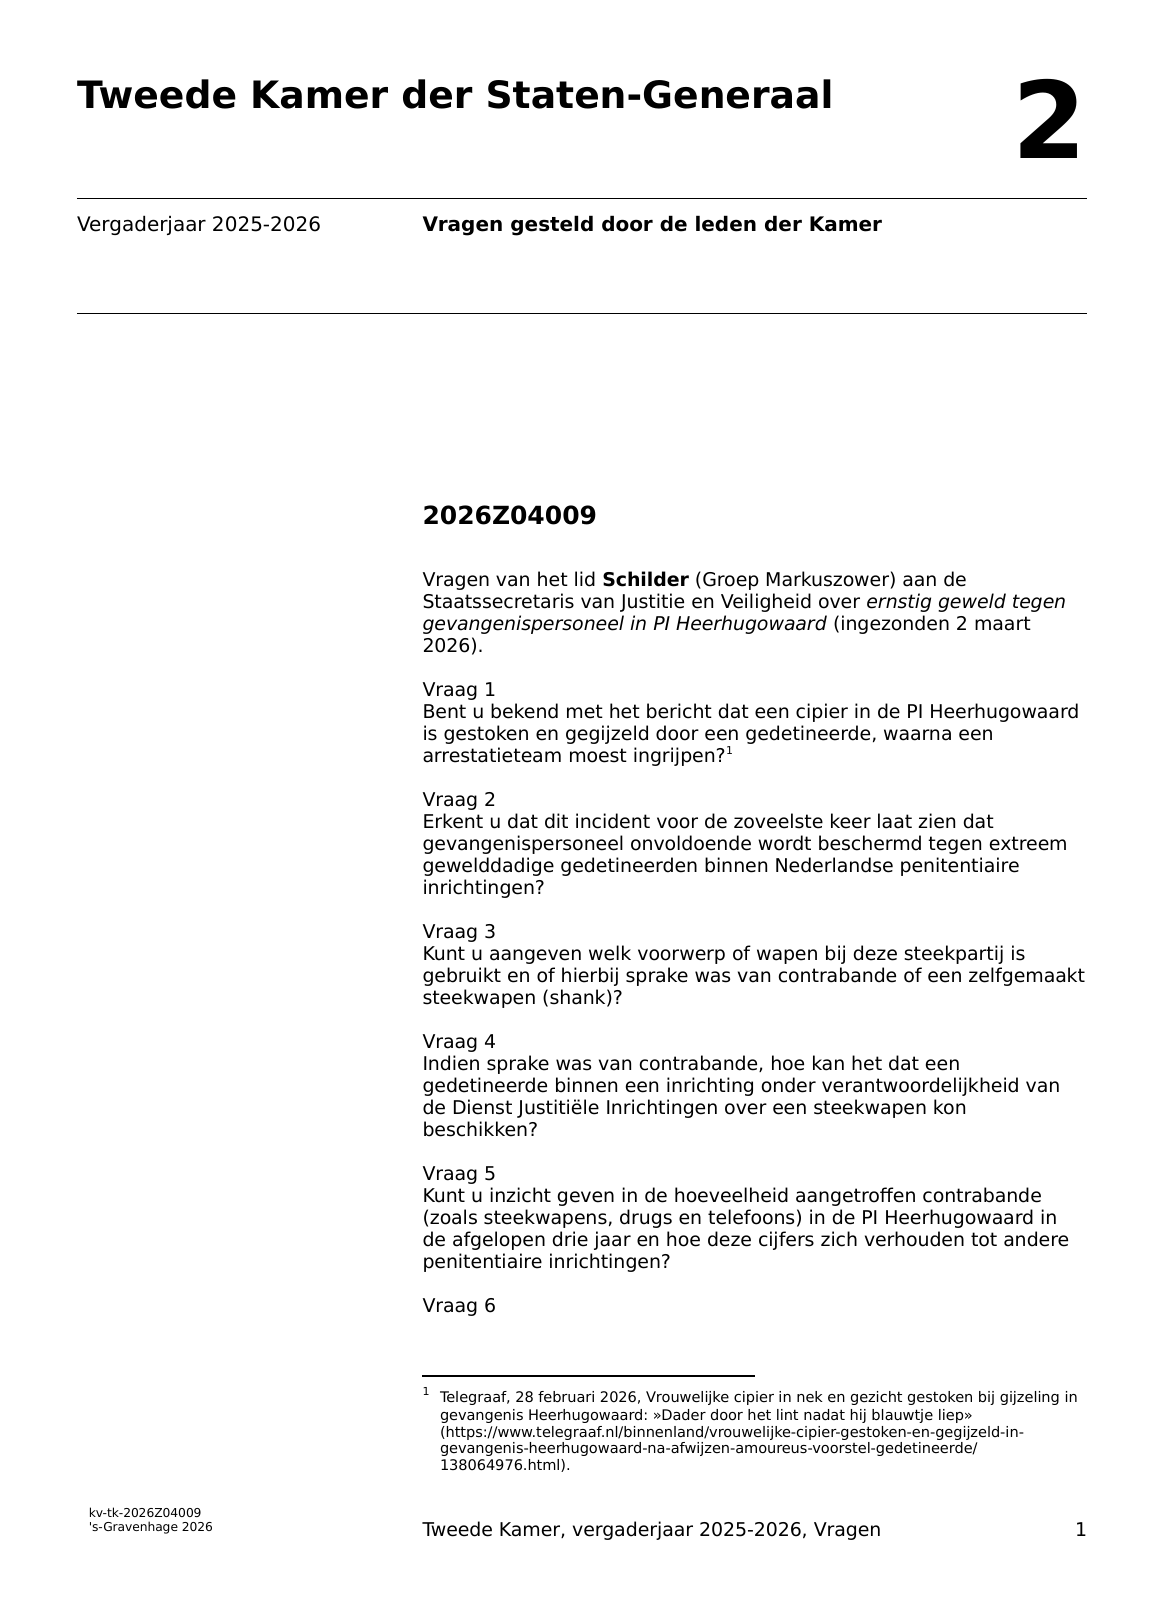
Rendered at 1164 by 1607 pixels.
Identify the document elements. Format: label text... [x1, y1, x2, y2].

text 's-Gravenhage 2026 [88, 1520, 323, 1534]
text 2026Z04009 [422, 501, 1087, 531]
table_header 2 [886, 59, 1087, 198]
text Vraag 1 [422, 679, 1087, 701]
text Kunt u aangeven welk voorwerp of wapen bij deze steekpartij is gebruikt en of hierbij sprake was van contrabande of een zelfgemaakt steekwapen (shank)? [422, 943, 1087, 1009]
text Vragen van het lid Schilder (Groep Markuszower) aan de Staatssecretaris van Justitie en Veiligheid over ernstig geweld tegen gevangenispersoneel in PI Heerhugowaard (ingezonden 2 maart 2026). [422, 569, 1087, 657]
text Vraag 5 [422, 1163, 1087, 1185]
text Vraag 6 [422, 1295, 1087, 1317]
text Indien sprake was van contrabande, hoe kan het dat een gedetineerde binnen een inrichting onder verantwoordelijkheid van de Dienst Justitiële Inrichtingen over een steekwapen kon beschikken? [422, 1053, 1087, 1141]
text Telegraaf, 28 februari 2026, Vrouwelijke cipier in nek en gezicht gestoken bij gijzeling in gevangenis Heerhugowaard: »Dader door het lint nadat hij blauwtje liep» (https://www.telegraaf.nl/binnenland/vrouwelijke-cipier-gestoken-en-gegijzeld-in-gevangenis-heerhugowaard-na-afwijzen-amoureus-voorstel-gedetineerde/138064976.html). [422, 1385, 1087, 1474]
text Vraag 4 [422, 1031, 1087, 1053]
text Kunt u inzicht geven in de hoeveelheid aangetroffen contrabande (zoals steekwapens, drugs en telefoons) in de PI Heerhugowaard in de afgelopen drie jaar en hoe deze cijfers zich verhouden tot andere penitentiaire inrichtingen? [422, 1185, 1087, 1273]
text Vraag 2 [422, 789, 1087, 811]
table_cell Vergaderjaar 2025-2026 [77, 199, 422, 313]
text kv-tk-2026Z04009 [88, 1506, 323, 1520]
table_cell Vragen gesteld door de leden der Kamer [422, 199, 1087, 313]
text Erkent u dat dit incident voor de zoveelste keer laat zien dat gevangenispersoneel onvoldoende wordt beschermd tegen extreem gewelddadige gedetineerden binnen Nederlandse penitentiaire inrichtingen? [422, 811, 1087, 899]
text Bent u bekend met het bericht dat een cipier in de PI Heerhugowaard is gestoken en gegijzeld door een gedetineerde, waarna een arrestatieteam moest ingrijpen? [422, 701, 1087, 767]
text Vraag 3 [422, 921, 1087, 943]
table_header Tweede Kamer der Staten-Generaal [77, 59, 886, 198]
